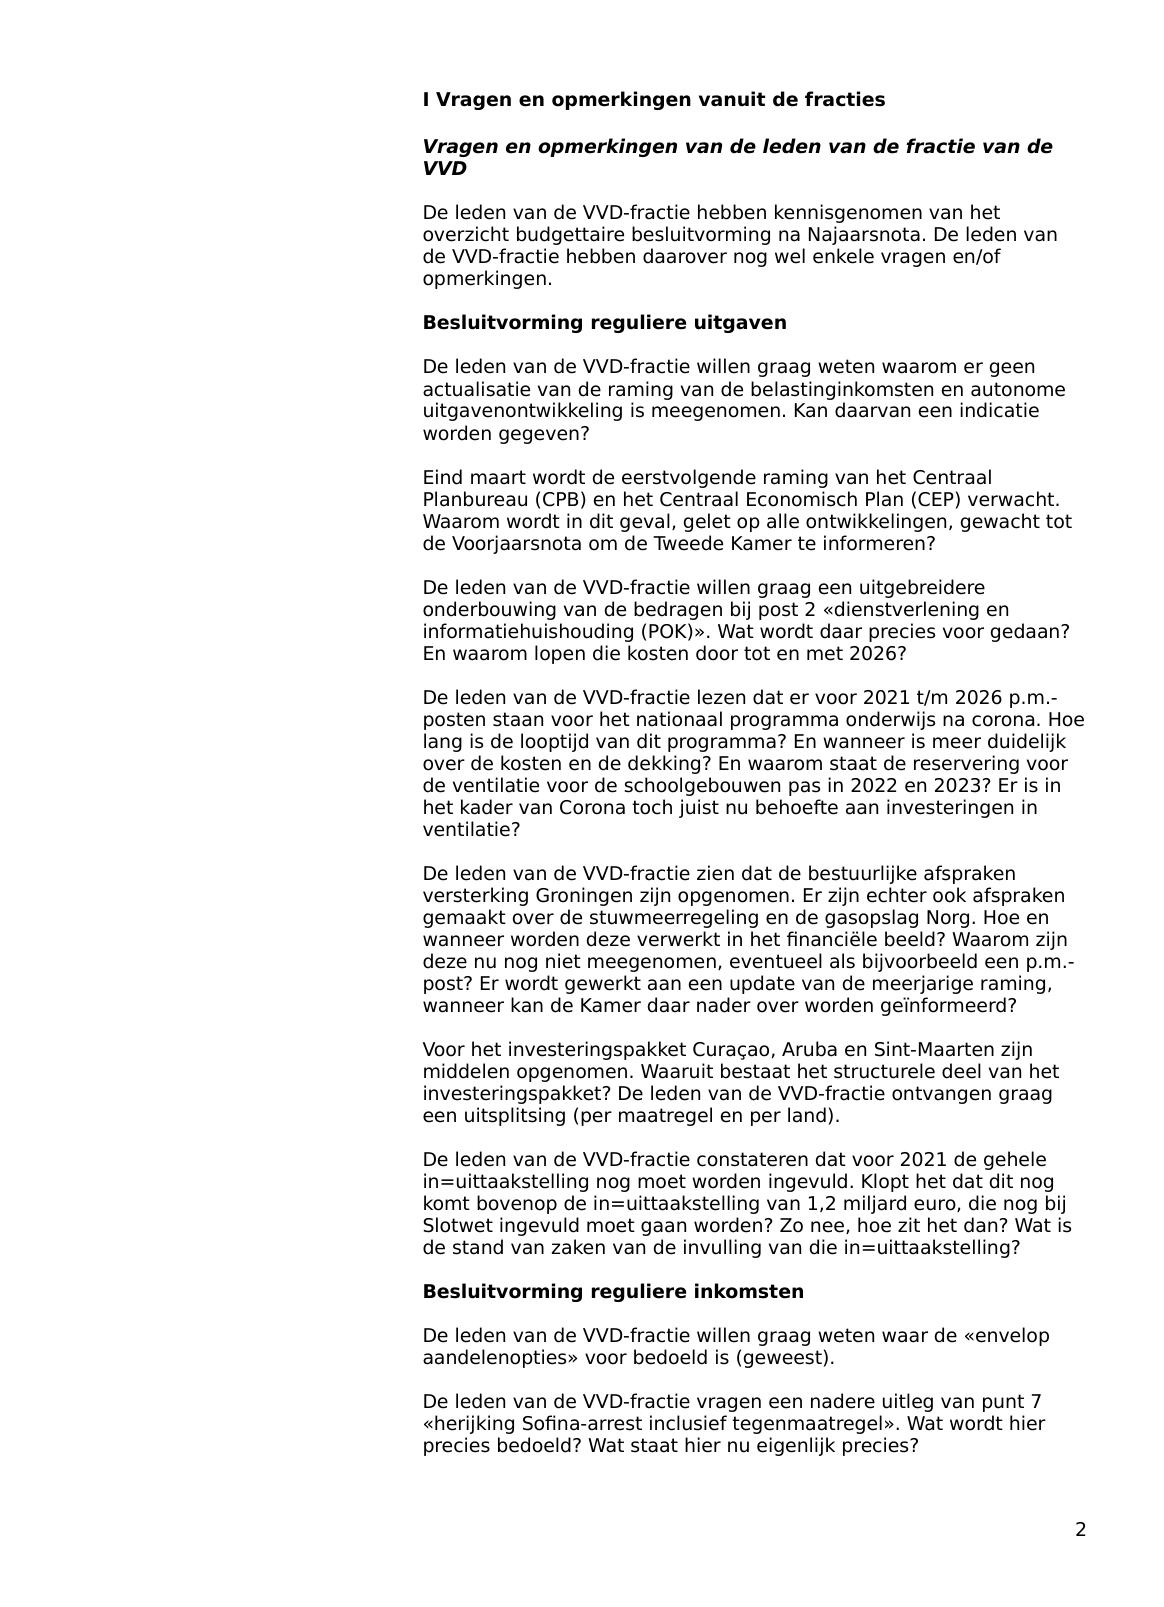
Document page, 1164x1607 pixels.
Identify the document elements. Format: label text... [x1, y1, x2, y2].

text De leden van de VVD-fractie willen graag weten waarom er geen actualisatie van de raming van de belastinginkomsten en autonome uitgavenontwikkeling is meegenomen. Kan daarvan een indicatie worden gegeven? [422, 356, 1087, 444]
text De leden van de VVD-fractie lezen dat er voor 2021 t/m 2026 p.m.-posten staan voor het nationaal programma onderwijs na corona. Hoe lang is de looptijd van dit programma? En wanneer is meer duidelijk over de kosten en de dekking? En waarom staat de reservering voor de ventilatie voor de schoolgebouwen pas in 2022 en 2023? Er is in het kader van Corona toch juist nu behoefte aan investeringen in ventilatie? [422, 687, 1087, 841]
text Eind maart wordt de eerstvolgende raming van het Centraal Planbureau (CPB) en het Centraal Economisch Plan (CEP) verwacht. Waarom wordt in dit geval, gelet op alle ontwikkelingen, gewacht tot de Voorjaarsnota om de Tweede Kamer te informeren? [422, 467, 1087, 554]
text De leden van de VVD-fractie willen graag weten waar de «envelop aandelenopties» voor bedoeld is (geweest). [422, 1325, 1087, 1369]
subtitle Besluitvorming reguliere inkomsten [422, 1281, 1087, 1303]
text Voor het investeringspakket Curaçao, Aruba en Sint-Maarten zijn middelen opgenomen. Waaruit bestaat het structurele deel van het investeringspakket? De leden van de VVD-fractie ontvangen graag een uitsplitsing (per maatregel en per land). [422, 1039, 1087, 1127]
subtitle Besluitvorming reguliere uitgaven [422, 312, 1087, 334]
text De leden van de VVD-fractie hebben kennisgenomen van het overzicht budgettaire besluitvorming na Najaarsnota. De leden van de VVD-fractie hebben daarover nog wel enkele vragen en/of opmerkingen. [422, 202, 1087, 290]
text De leden van de VVD-fractie vragen een nadere uitleg van punt 7 «herijking Sofina-arrest inclusief tegenmaatregel». Wat wordt hier precies bedoeld? Wat staat hier nu eigenlijk precies? [422, 1391, 1087, 1457]
text De leden van de VVD-fractie willen graag een uitgebreidere onderbouwing van de bedragen bij post 2 «dienstverlening en informatiehuishouding (POK)». Wat wordt daar precies voor gedaan? En waarom lopen die kosten door tot en met 2026? [422, 577, 1087, 664]
text De leden van de VVD-fractie zien dat de bestuurlijke afspraken versterking Groningen zijn opgenomen. Er zijn echter ook afspraken gemaakt over de stuwmeerregeling en de gasopslag Norg. Hoe en wanneer worden deze verwerkt in het financiële beeld? Waarom zijn deze nu nog niet meegenomen, eventueel als bijvoorbeeld een p.m.-post? Er wordt gewerkt aan een update van de meerjarige raming, wanneer kan de Kamer daar nader over worden geïnformeerd? [422, 863, 1087, 1017]
text De leden van de VVD-fractie constateren dat voor 2021 de gehele in=uittaakstelling nog moet worden ingevuld. Klopt het dat dit nog komt bovenop de in=uittaakstelling van 1,2 miljard euro, die nog bij Slotwet ingevuld moet gaan worden? Zo nee, hoe zit het dan? Wat is de stand van zaken van de invulling van die in=uittaakstelling? [422, 1149, 1087, 1259]
subtitle I Vragen en opmerkingen vanuit de fracties [422, 89, 1087, 111]
subtitle Vragen en opmerkingen van de leden van de fractie van de VVD [422, 136, 1087, 180]
